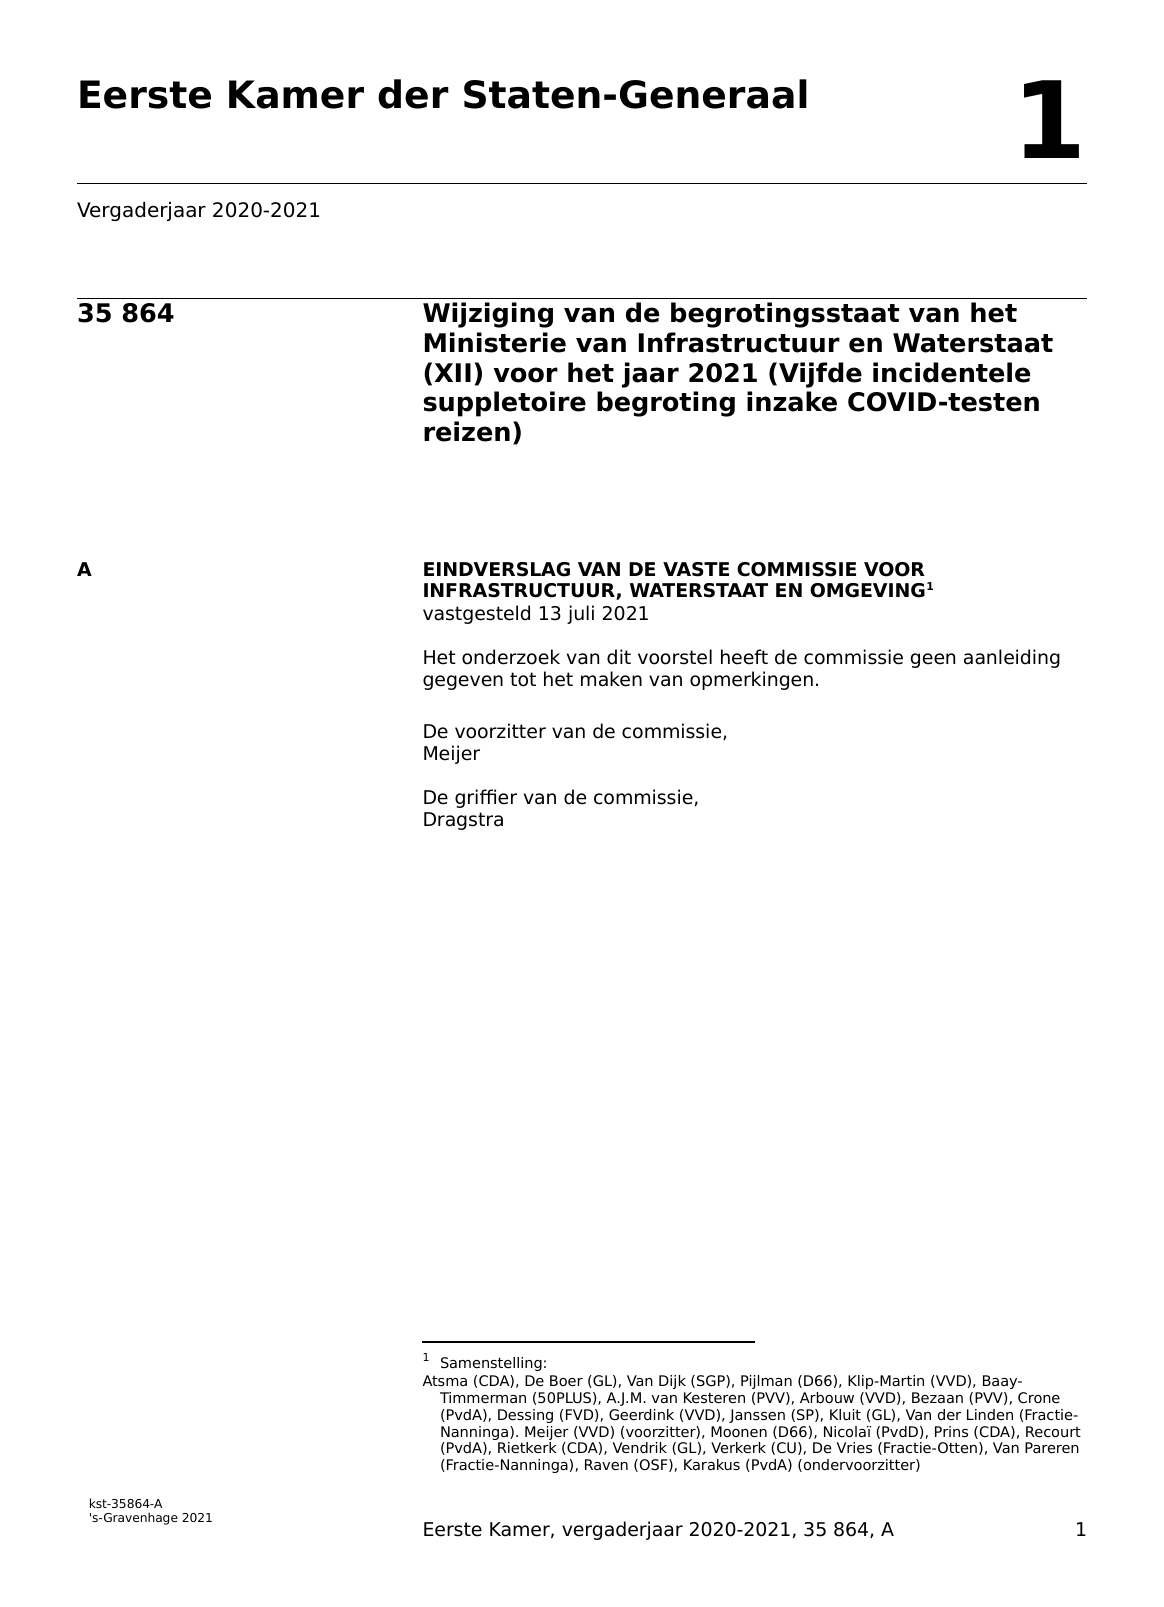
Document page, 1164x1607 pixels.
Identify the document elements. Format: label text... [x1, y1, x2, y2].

text De voorzitter van de commissie, Meijer [422, 721, 1087, 764]
text 's-Gravenhage 2021 [88, 1511, 323, 1525]
subtitle A EINDVERSLAG VAN DE VASTE COMMISSIE VOOR INFRASTRUCTUUR, WATERSTAAT EN OMGEVING [77, 558, 1087, 602]
text Het onderzoek van dit voorstel heeft de commissie geen aanleiding gegeven tot het maken van opmerkingen. [422, 647, 1087, 691]
subtitle 35 864 Wijziging van de begrotingsstaat van het Ministerie van Infrastructuur en Waterstaat (XII) voor het jaar 2021 (Vijfde incidentele suppletoire begroting inzake COVID-testen reizen) [77, 299, 1087, 447]
text Samenstelling: [422, 1351, 1087, 1373]
table_header Eerste Kamer der Staten-Generaal [77, 59, 886, 183]
text De griffier van de commissie, Dragstra [422, 787, 1087, 831]
table_header 1 [886, 59, 1087, 183]
text vastgesteld 13 juli 2021 [422, 602, 1087, 624]
table_cell Vergaderjaar 2020-2021 [77, 184, 1087, 298]
text kst-35864-A [88, 1497, 323, 1511]
text Atsma (CDA), De Boer (GL), Van Dijk (SGP), Pijlman (D66), Klip-Martin (VVD), Baay-Timmerman (50PLUS), A.J.M. van Kesteren (PVV), Arbouw (VVD), Bezaan (PVV), Crone (PvdA), Dessing (FVD), Geerdink (VVD), Janssen (SP), Kluit (GL), Van der Linden (Fractie-Nanninga). Meijer (VVD) (voorzitter), Moonen (D66), Nicolaï (PvdD), Prins (CDA), Recourt (PvdA), Rietkerk (CDA), Vendrik (GL), Verkerk (CU), De Vries (Fractie-Otten), Van Pareren (Fractie-Nanninga), Raven (OSF), Karakus (PvdA) (ondervoorzitter) [422, 1373, 1087, 1474]
